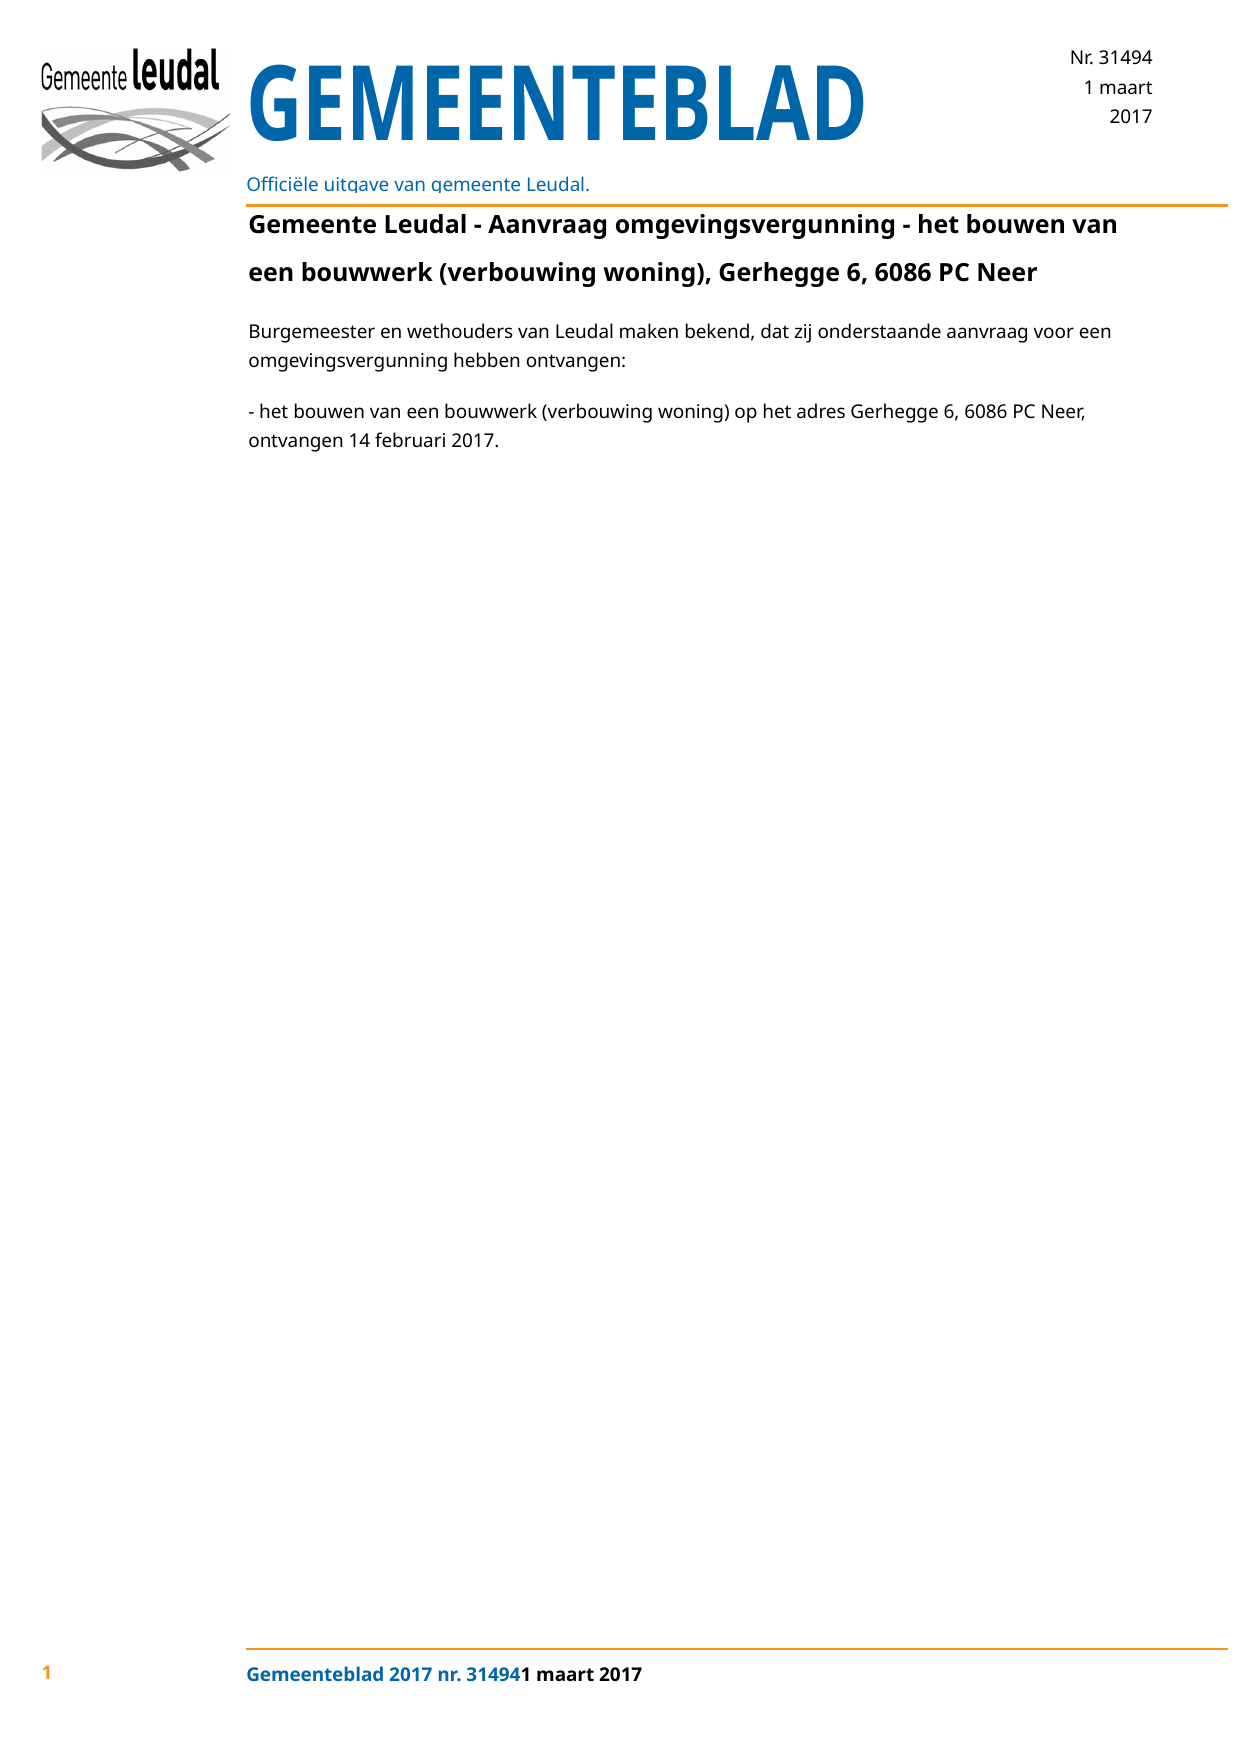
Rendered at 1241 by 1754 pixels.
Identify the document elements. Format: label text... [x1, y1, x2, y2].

picture [41, 47, 231, 172]
text - het bouwen van een bouwwerk (verbouwing woning) op het adres Gerhegge 6, 6086 PC Neer, ontvangen 14 februari 2017. [248, 398, 1152, 453]
text Burgemeester en wethouders van Leudal maken bekend, dat zij onderstaande aanvraag voor een omgevingsvergunning hebben ontvangen: [248, 318, 1152, 373]
text Gemeente Leudal - Aanvraag omgevingsvergunning - het bouwen van een bouwwerk (verbouwing woning), Gerhegge 6, 6086 PC Neer [248, 207, 1152, 288]
